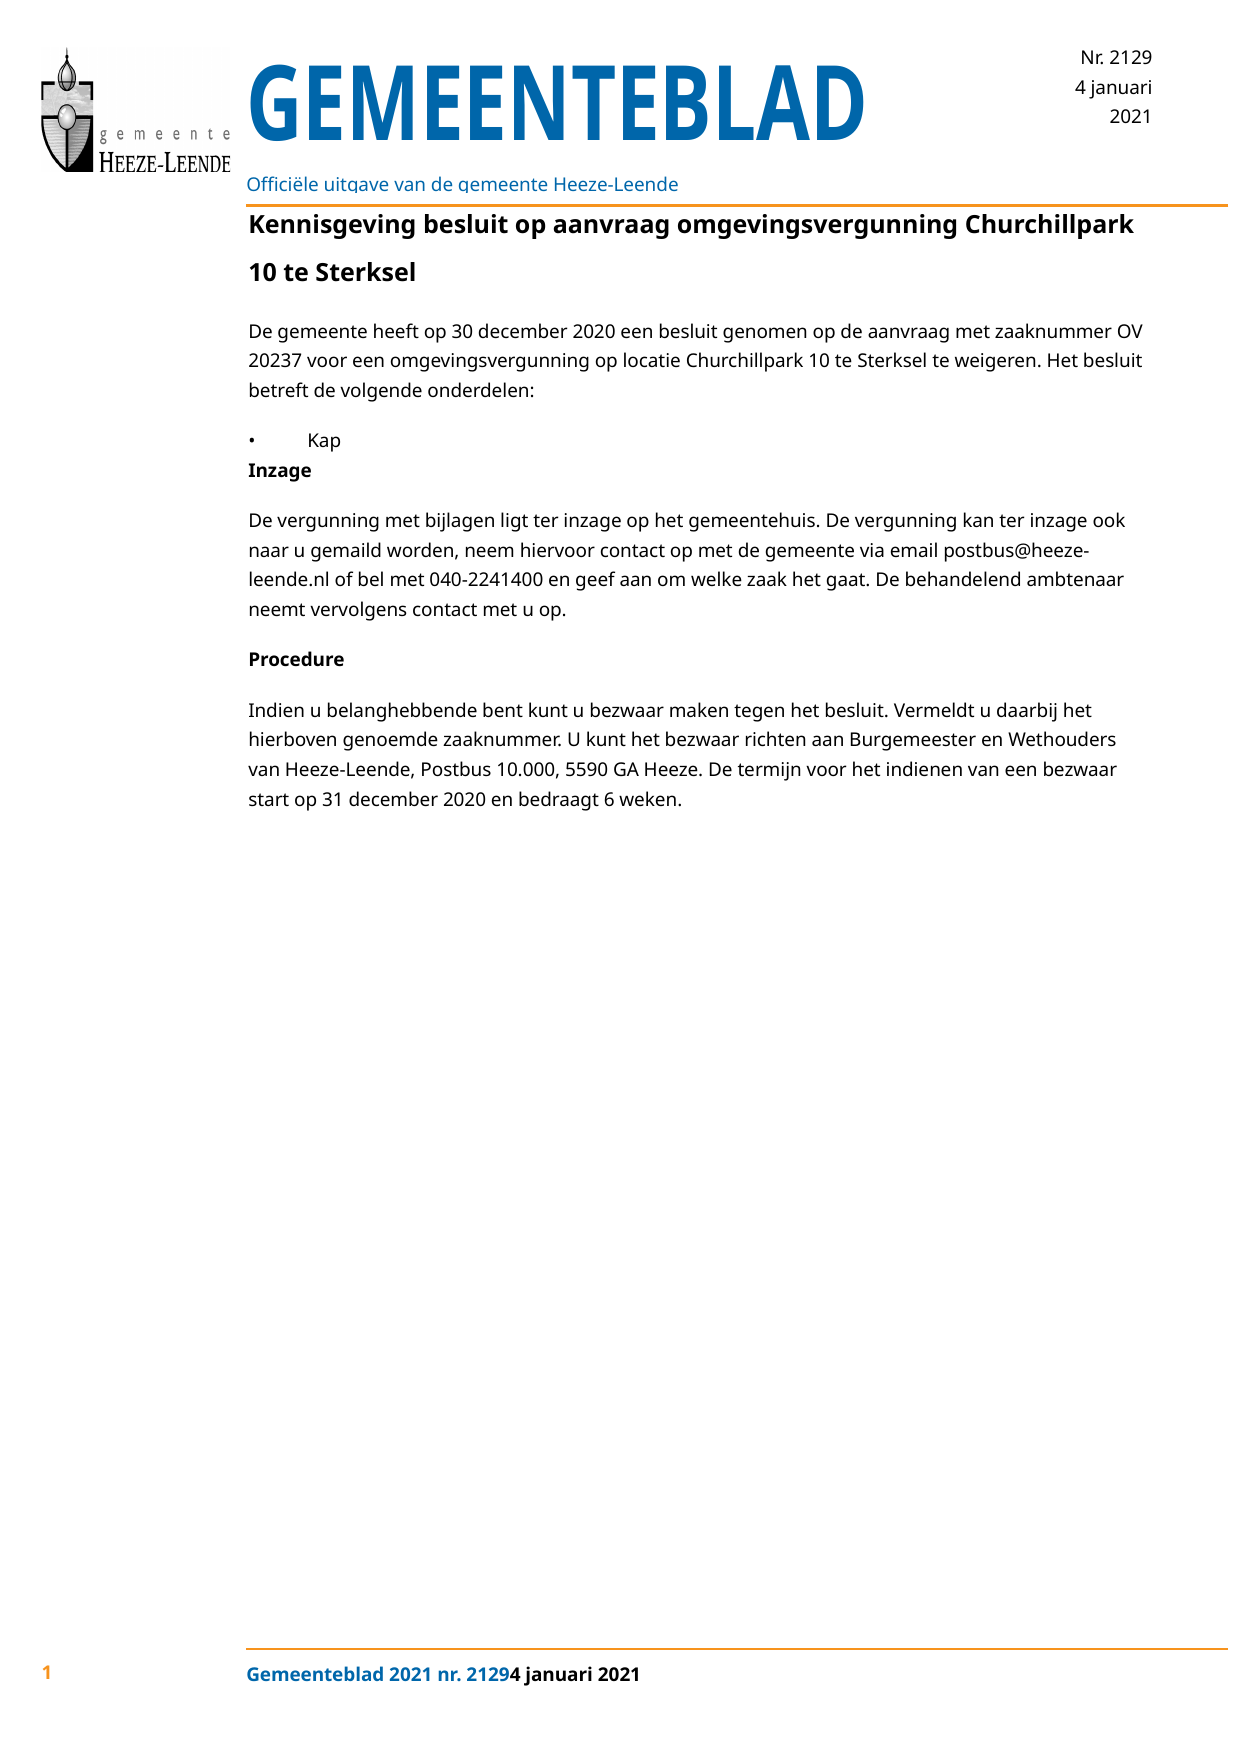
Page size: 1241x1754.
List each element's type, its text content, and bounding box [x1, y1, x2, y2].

text De vergunning met bijlagen ligt ter inzage op het gemeentehuis. De vergunning kan ter inzage ook naar u gemaild worden, neem hiervoor contact op met de gemeente via email postbus@heeze-leende.nl of bel met 040-2241400 en geef aan om welke zaak het gaat. De behandelend ambtenaar neemt vervolgens contact met u op. [248, 507, 1152, 622]
text Indien u belanghebbende bent kunt u bezwaar maken tegen het besluit. Vermeldt u daarbij het hierboven genoemde zaaknummer. U kunt het bezwaar richten aan Burgemeester en Wethouders van Heeze-Leende, Postbus 10.000, 5590 GA Heeze. De termijn voor het indienen van een bezwaar start op 31 december 2020 en bedraagt 6 weken. [248, 697, 1152, 812]
list Kap [248, 427, 1152, 453]
text Procedure [248, 647, 1152, 672]
text Kennisgeving besluit op aanvraag omgevingsvergunning Churchillpark 10 te Sterksel [248, 207, 1152, 288]
text Inzage [248, 457, 1152, 483]
picture [41, 47, 231, 172]
text De gemeente heeft op 30 december 2020 een besluit genomen op de aanvraag met zaaknummer OV 20237 voor een omgevingsvergunning op locatie Churchillpark 10 te Sterksel te weigeren. Het besluit betreft de volgende onderdelen: [248, 318, 1152, 403]
